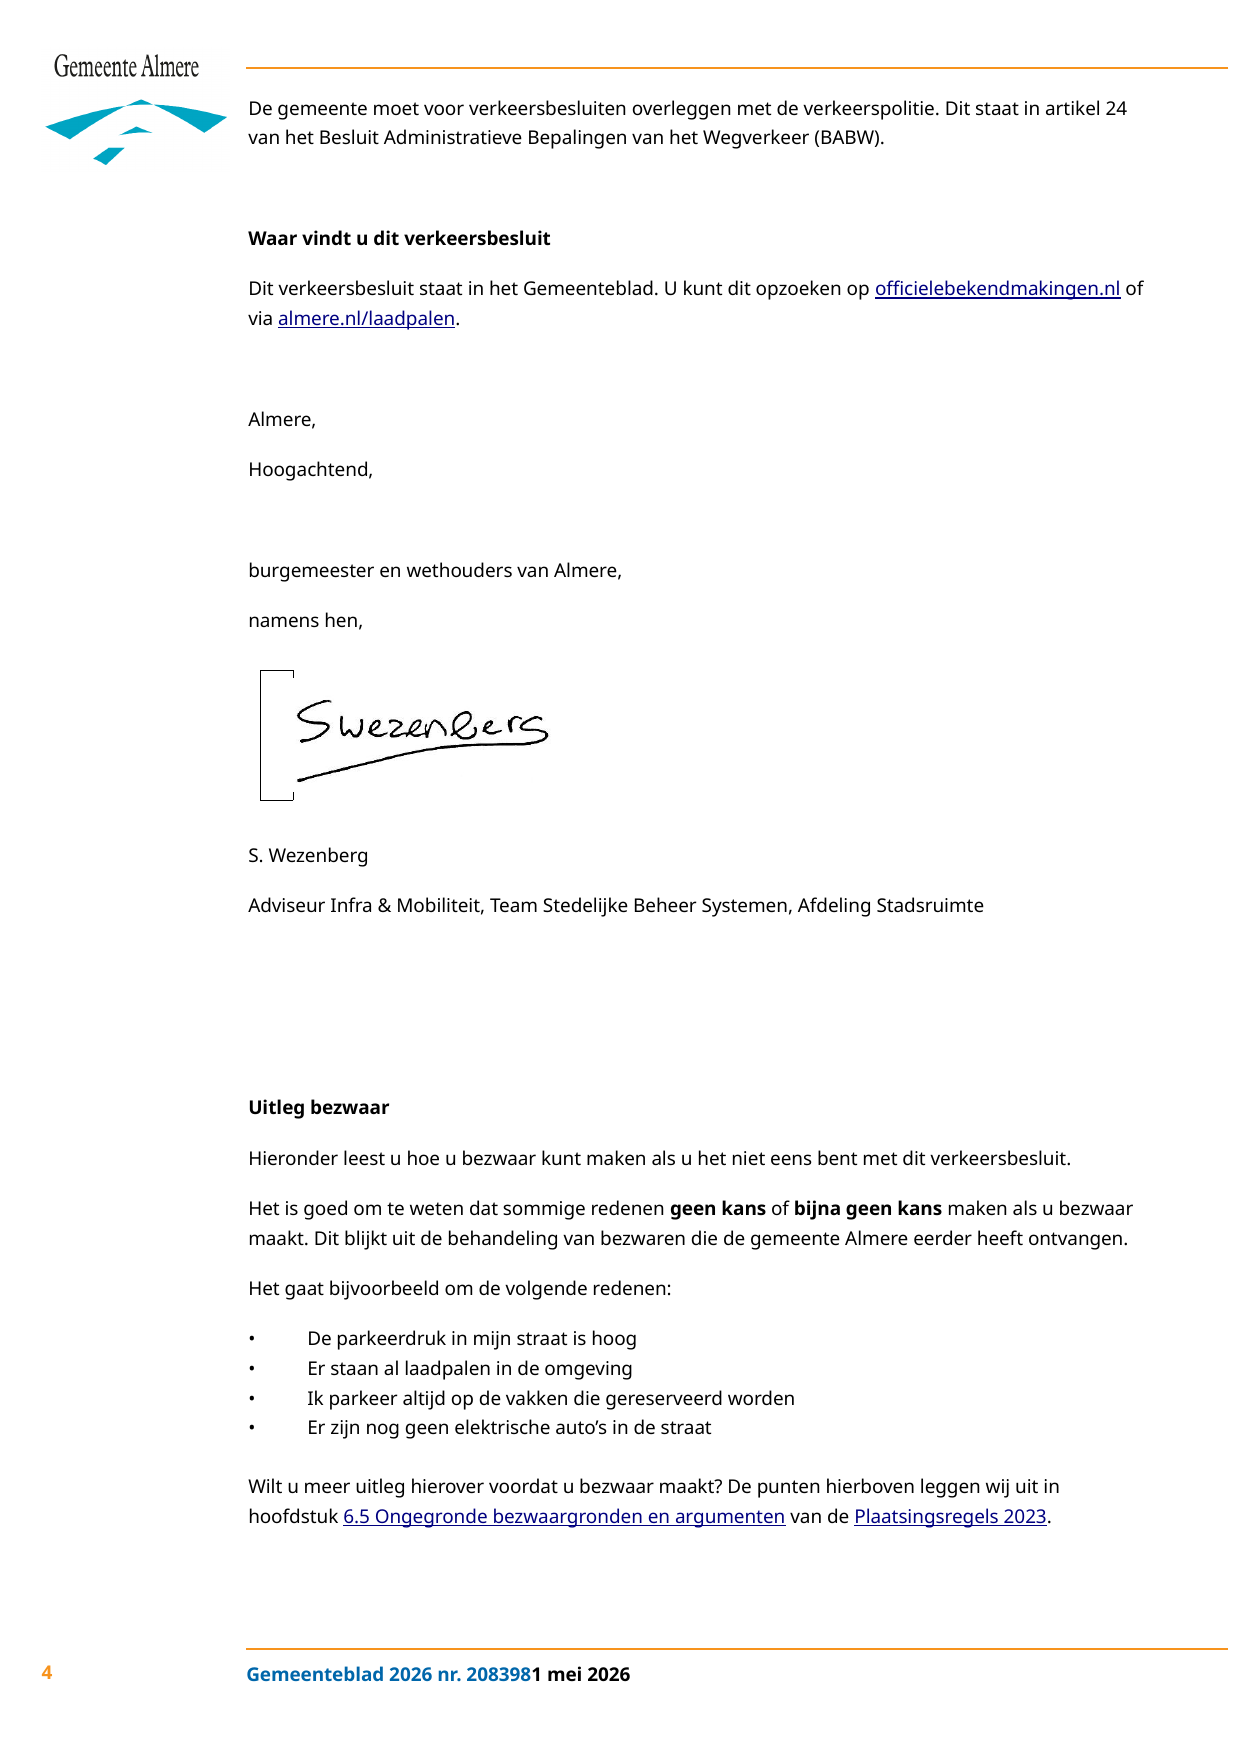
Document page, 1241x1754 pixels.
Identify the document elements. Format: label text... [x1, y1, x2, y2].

text S. Wezenberg [248, 842, 1152, 868]
text burgemeester en wethouders van Almere, [248, 557, 1152, 583]
list Er staan al laadpalen in de omgeving [248, 1355, 1152, 1381]
text Uitleg bezwaar [248, 1094, 1152, 1120]
text Wilt u meer uitleg hierover voordat u bezwaar maakt? De punten hierboven leggen wij uit in hoofdstuk 6.5 Ongegronde bezwaargronden en argumenten van de Plaatsingsregels 2023. [248, 1473, 1152, 1529]
text Hoogachtend, [248, 456, 1152, 482]
text namens hen, [248, 608, 1152, 633]
list Er zijn nog geen elektrische auto’s in de straat [248, 1414, 1152, 1440]
text Adviseur Infra & Mobiliteit, Team Stedelijke Beheer Systemen, Afdeling Stadsruimte [248, 893, 1152, 918]
text Hieronder leest u hoe u bezwaar kunt maken als u het niet eens bent met dit verkeersbesluit. [248, 1145, 1152, 1171]
text De gemeente moet voor verkeersbesluiten overleggen met de verkeerspolitie. Dit staat in artikel 24 van het Besluit Administratieve Bepalingen van het Wegverkeer (BABW). [248, 95, 1152, 150]
text Dit verkeersbesluit staat in het Gemeenteblad. U kunt dit opzoeken op officielebekendmakingen.nl of via almere.nl/laadpalen. [248, 276, 1152, 331]
text Het is goed om te weten dat sommige redenen geen kans of bijna geen kans maken als u bezwaar maakt. Dit blijkt uit de behandeling van bezwaren die de gemeente Almere eerder heeft ontvangen. [248, 1195, 1152, 1251]
list Ik parkeer altijd op de vakken die gereserveerd worden [248, 1385, 1152, 1411]
text Het gaat bijvoorbeeld om de volgende redenen: [248, 1275, 1152, 1301]
list De parkeerdruk in mijn straat is hoog [248, 1326, 1152, 1351]
picture [268, 678, 576, 792]
picture [41, 47, 231, 172]
text Almere, [248, 406, 1152, 432]
text Waar vindt u dit verkeersbesluit [248, 225, 1152, 251]
